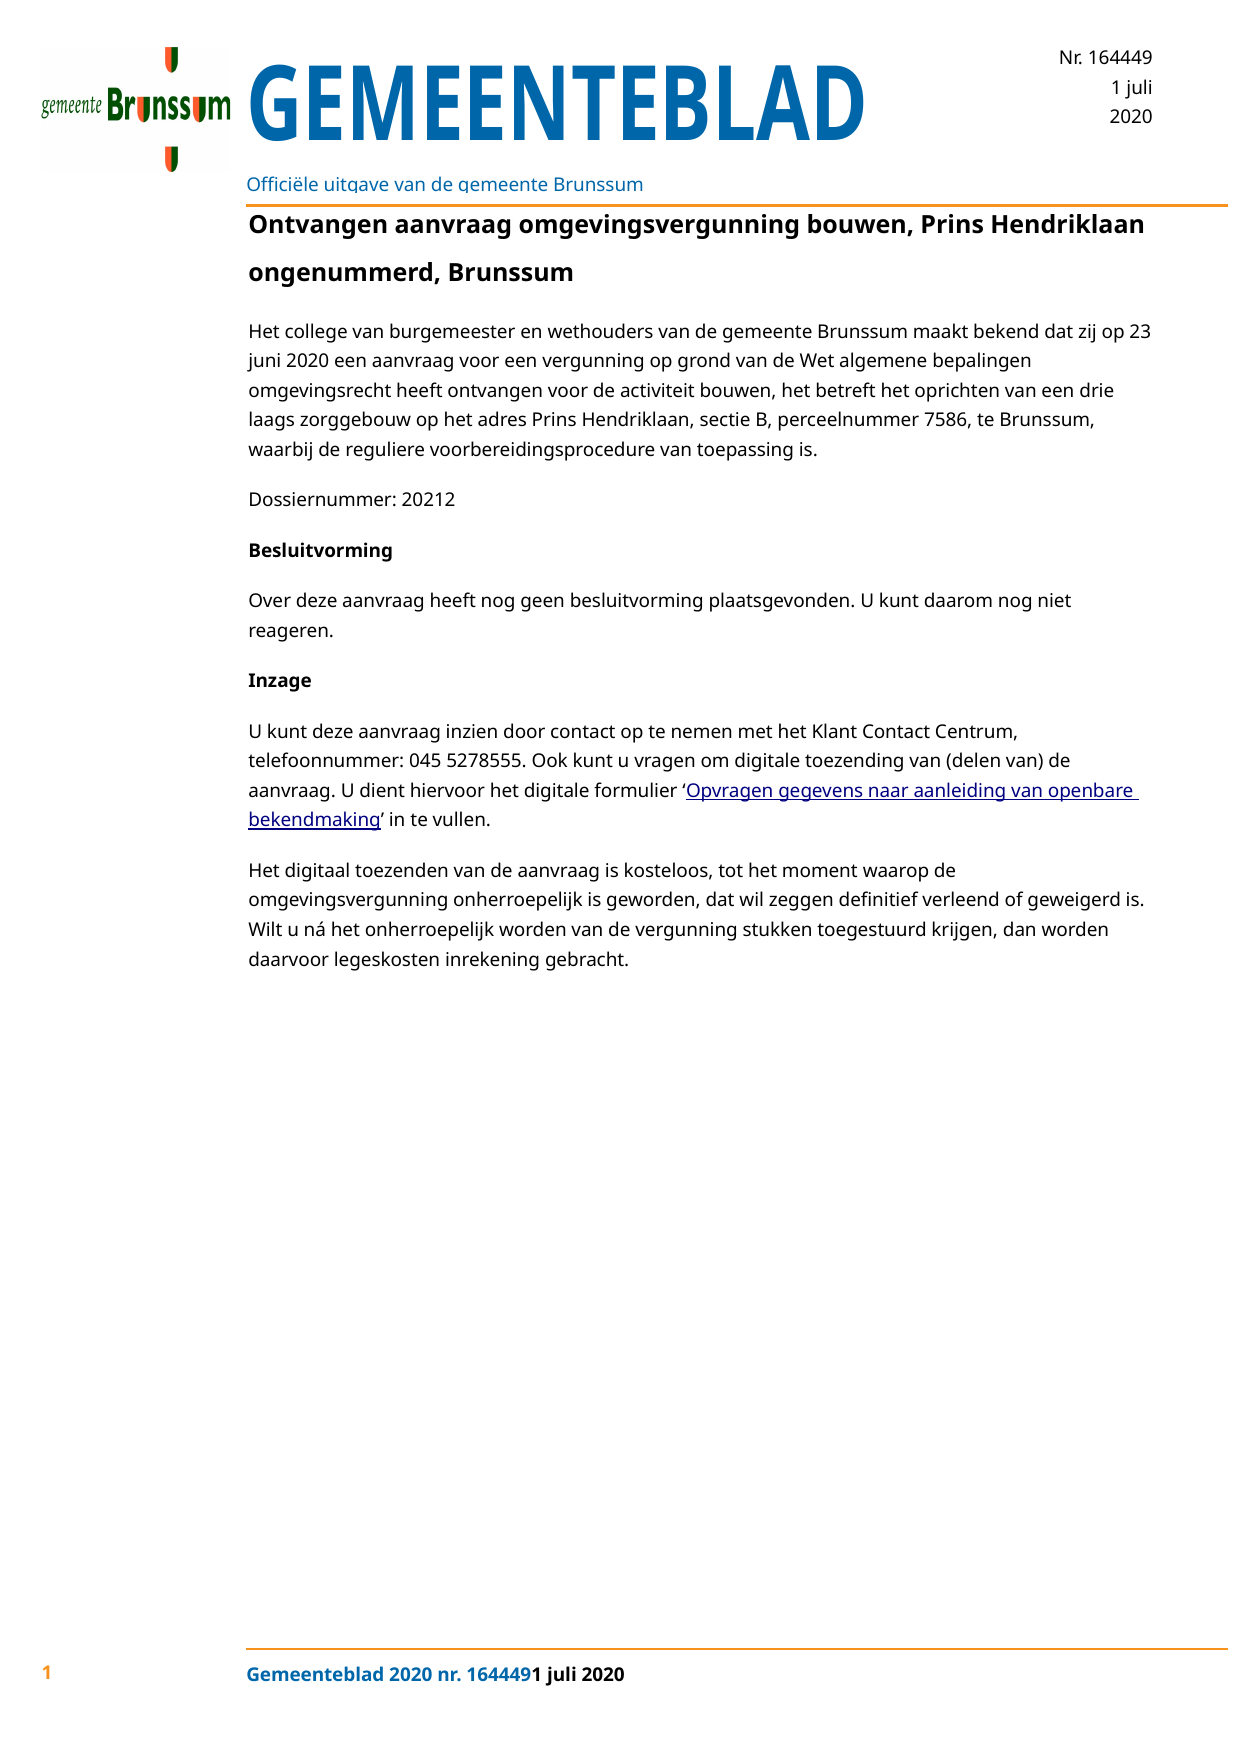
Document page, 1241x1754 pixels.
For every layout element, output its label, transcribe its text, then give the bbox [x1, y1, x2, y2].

text Het digitaal toezenden van de aanvraag is kosteloos, tot het moment waarop de omgevingsvergunning onherroepelijk is geworden, dat wil zeggen definitief verleend of geweigerd is. Wilt u ná het onherroepelijk worden van de vergunning stukken toegestuurd krijgen, dan worden daarvoor legeskosten inrekening gebracht. [248, 857, 1152, 972]
text Het college van burgemeester en wethouders van de gemeente Brunssum maakt bekend dat zij op 23 juni 2020 een aanvraag voor een vergunning op grond van de Wet algemene bepalingen omgevingsrecht heeft ontvangen voor de activiteit bouwen, het betreft het oprichten van een drie laags zorggebouw op het adres Prins Hendriklaan, sectie B, perceelnummer 7586, te Brunssum, waarbij de reguliere voorbereidingsprocedure van toepassing is. [248, 318, 1152, 462]
text U kunt deze aanvraag inzien door contact op te nemen met het Klant Contact Centrum, telefoonnummer: 045 5278555. Ook kunt u vragen om digitale toezending van (delen van) de aanvraag. U dient hiervoor het digitale formulier ‘Opvragen gegevens naar aanleiding van openbare bekendmaking’ in te vullen. [248, 718, 1152, 832]
picture [41, 47, 231, 172]
text Dossiernummer: 20212 [248, 487, 1152, 512]
text Over deze aanvraag heeft nog geen besluitvorming plaatsgevonden. U kunt daarom nog niet reageren. [248, 587, 1152, 643]
text Ontvangen aanvraag omgevingsvergunning bouwen, Prins Hendriklaan ongenummerd, Brunssum [248, 207, 1152, 288]
text Besluitvorming [248, 537, 1152, 563]
text Inzage [248, 667, 1152, 693]
